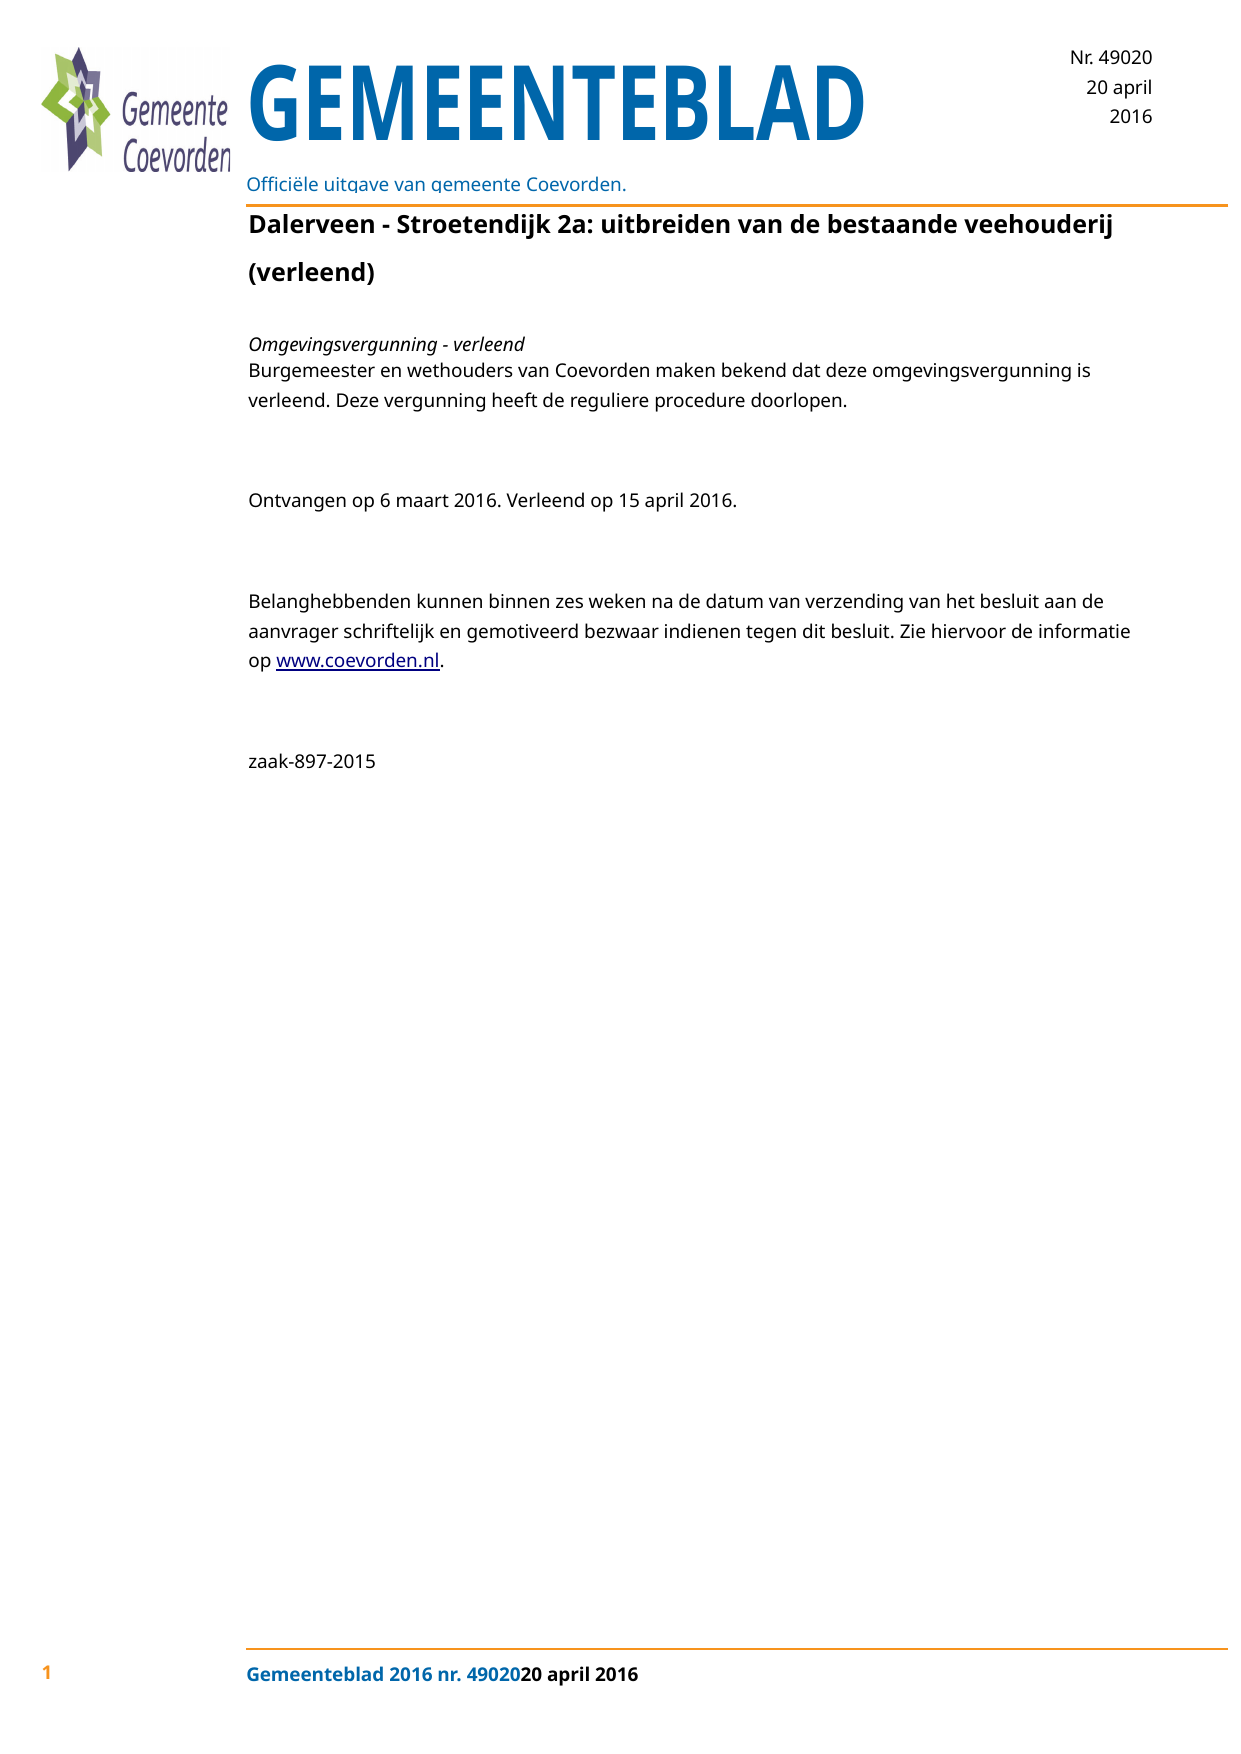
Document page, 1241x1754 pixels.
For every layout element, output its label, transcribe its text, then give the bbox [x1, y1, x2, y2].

text Omgevingsvergunning - verleend [248, 331, 1152, 357]
text Dalerveen - Stroetendijk 2a: uitbreiden van de bestaande veehouderij (verleend) [248, 207, 1152, 288]
text Belanghebbenden kunnen binnen zes weken na de datum van verzending van het besluit aan de aanvrager schriftelijk en gemotiveerd bezwaar indienen tegen dit besluit. Zie hiervoor de informatie op www.coevorden.nl. [248, 588, 1152, 673]
text Ontvangen op 6 maart 2016. Verleend op 15 april 2016. [248, 488, 1152, 513]
text zaak-897-2015 [248, 748, 1152, 774]
text Burgemeester en wethouders van Coevorden maken bekend dat deze omgevingsvergunning is verleend. Deze vergunning heeft de reguliere procedure doorlopen. [248, 357, 1152, 412]
picture [41, 47, 231, 172]
